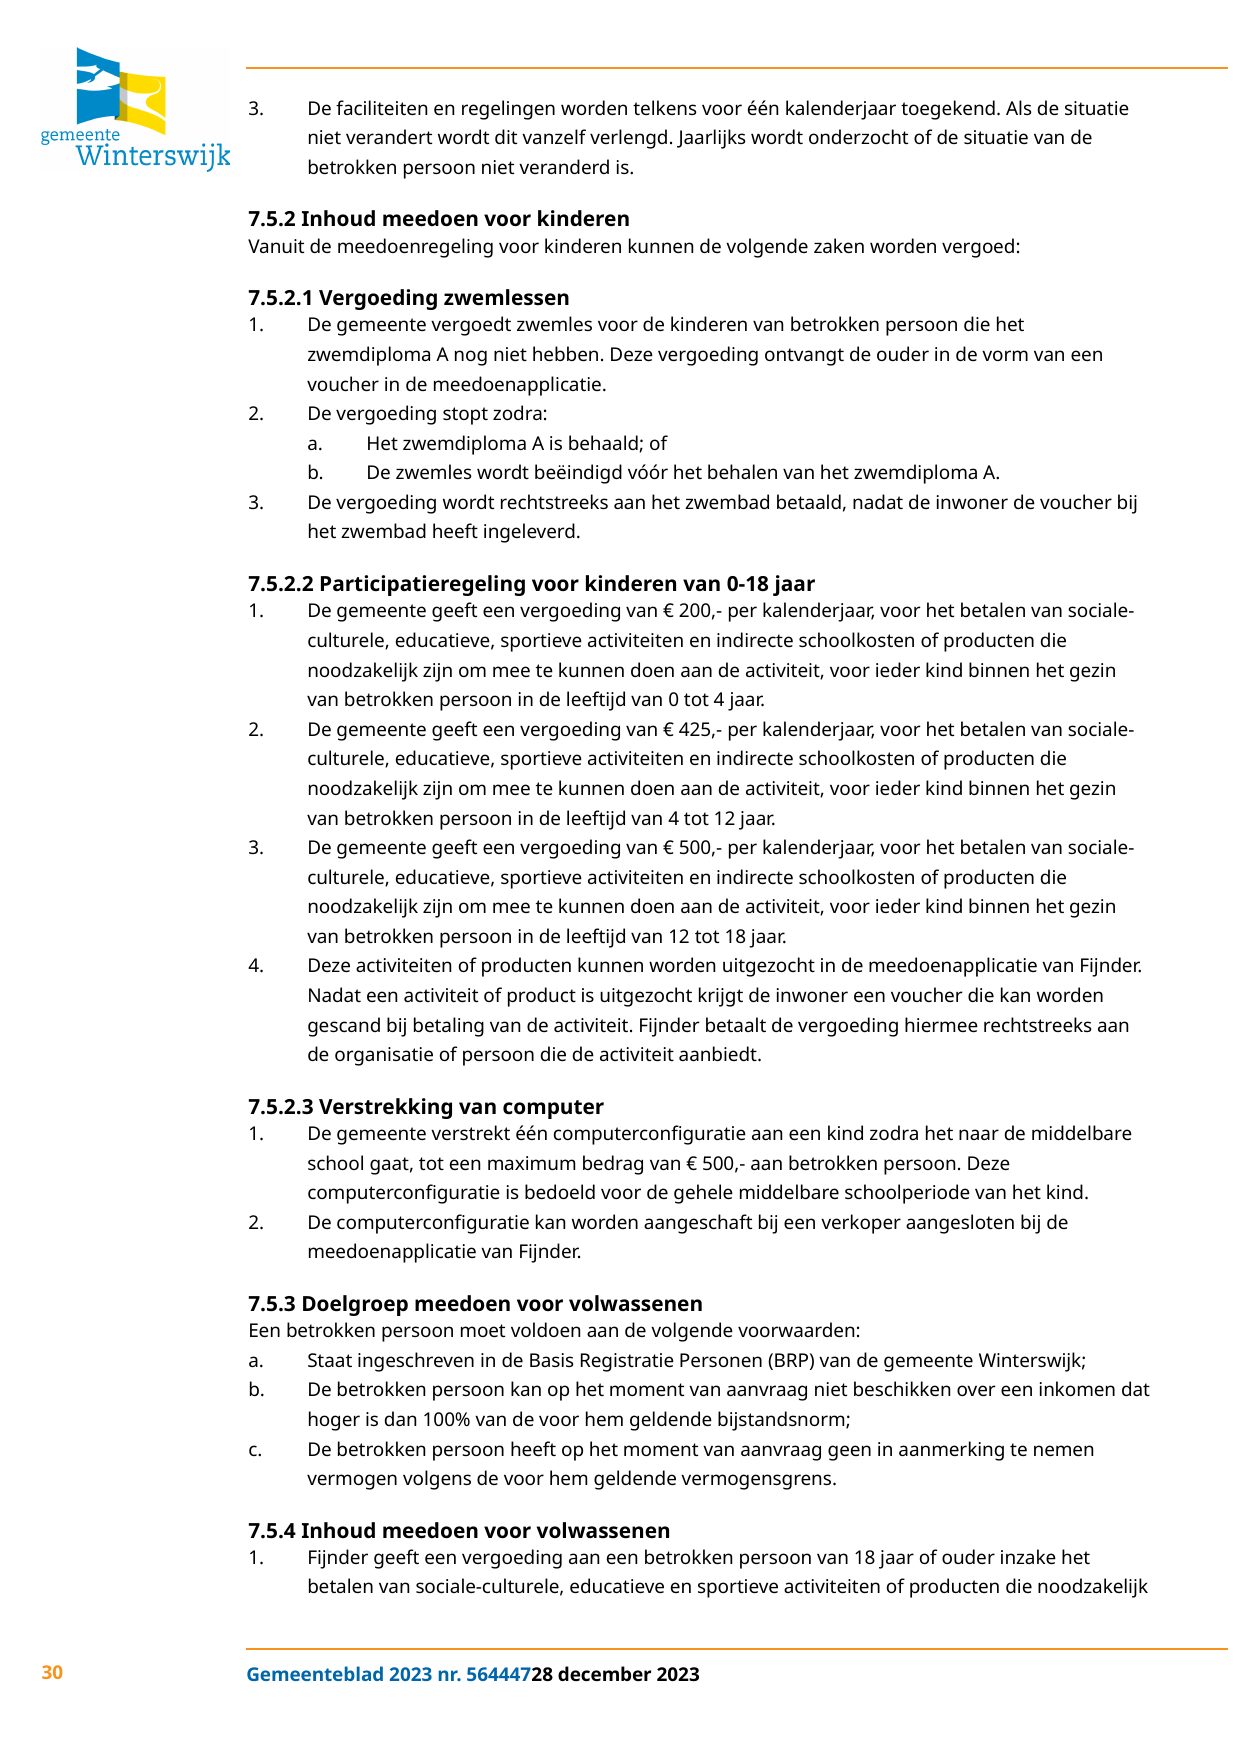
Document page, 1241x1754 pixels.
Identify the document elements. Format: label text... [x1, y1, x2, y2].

list De vergoeding wordt rechtstreeks aan het zwembad betaald, nadat de inwoner de voucher bij het zwembad heeft ingeleverd. [248, 489, 1152, 544]
text Vanuit de meedoenregeling voor kinderen kunnen de volgende zaken worden vergoed: [248, 233, 1152, 258]
text 7.5.4 Inhoud meedoen voor volwassenen [248, 1516, 1152, 1544]
list De gemeente geeft een vergoeding van € 425,- per kalenderjaar, voor het betalen van sociale-culturele, educatieve, sportieve activiteiten en indirecte schoolkosten of producten die noodzakelijk zijn om mee te kunnen doen aan de activiteit, voor ieder kind binnen het gezin van betrokken persoon in de leeftijd van 4 tot 12 jaar. [248, 716, 1152, 830]
list Deze activiteiten of producten kunnen worden uitgezocht in de meedoenapplicatie van Fijnder. Nadat een activiteit of product is uitgezocht krijgt de inwoner een voucher die kan worden gescand bij betaling van de activiteit. Fijnder betaalt de vergoeding hiermee rechtstreeks aan de organisatie of persoon die de activiteit aanbiedt. [248, 953, 1152, 1067]
list Het zwemdiploma A is behaald; of [307, 430, 1152, 456]
list De gemeente vergoedt zwemles voor de kinderen van betrokken persoon die het zwemdiploma A nog niet hebben. Deze vergoeding ontvangt de ouder in de vorm van een voucher in de meedoenapplicatie. [248, 312, 1152, 397]
list De betrokken persoon heeft op het moment van aanvraag geen in aanmerking te nemen vermogen volgens de voor hem geldende vermogensgrens. [248, 1436, 1152, 1491]
list De vergoeding stopt zodra: [248, 400, 1152, 426]
list De faciliteiten en regelingen worden telkens voor één kalenderjaar toegekend. Als de situatie niet verandert wordt dit vanzelf verlengd. Jaarlijks wordt onderzocht of de situatie van de betrokken persoon niet veranderd is. [248, 95, 1152, 180]
list De gemeente verstrekt één computerconfiguratie aan een kind zodra het naar de middelbare school gaat, tot een maximum bedrag van € 500,- aan betrokken persoon. Deze computerconfiguratie is bedoeld voor de gehele middelbare schoolperiode van het kind. [248, 1120, 1152, 1205]
text 7.5.2.3 Verstrekking van computer [248, 1092, 1152, 1120]
list De zwemles wordt beëindigd vóór het behalen van het zwemdiploma A. [307, 459, 1152, 485]
list De betrokken persoon kan op het moment van aanvraag niet beschikken over een inkomen dat hoger is dan 100% van de voor hem geldende bijstandsnorm; [248, 1377, 1152, 1432]
list Fijnder geeft een vergoeding aan een betrokken persoon van 18 jaar of ouder inzake het betalen van sociale-culturele, educatieve en sportieve activiteiten of producten die noodzakelijk [248, 1544, 1152, 1599]
picture [41, 47, 231, 172]
text 7.5.2.1 Vergoeding zwemlessen [248, 283, 1152, 312]
text 7.5.3 Doelgroep meedoen voor volwassenen [248, 1289, 1152, 1317]
text Een betrokken persoon moet voldoen aan de volgende voorwaarden: [248, 1317, 1152, 1343]
picture [225, 153, 231, 162]
text 7.5.2.2 Participatieregeling voor kinderen van 0-18 jaar [248, 569, 1152, 598]
list De computerconfiguratie kan worden aangeschaft bij een verkoper aangesloten bij de meedoenapplicatie van Fijnder. [248, 1209, 1152, 1264]
text 7.5.2 Inhoud meedoen voor kinderen [248, 204, 1152, 233]
list De gemeente geeft een vergoeding van € 200,- per kalenderjaar, voor het betalen van sociale-culturele, educatieve, sportieve activiteiten en indirecte schoolkosten of producten die noodzakelijk zijn om mee te kunnen doen aan de activiteit, voor ieder kind binnen het gezin van betrokken persoon in de leeftijd van 0 tot 4 jaar. [248, 598, 1152, 712]
list De gemeente geeft een vergoeding van € 500,- per kalenderjaar, voor het betalen van sociale-culturele, educatieve, sportieve activiteiten en indirecte schoolkosten of producten die noodzakelijk zijn om mee te kunnen doen aan de activiteit, voor ieder kind binnen het gezin van betrokken persoon in de leeftijd van 12 tot 18 jaar. [248, 834, 1152, 949]
list Staat ingeschreven in de Basis Registratie Personen (BRP) van de gemeente Winterswijk; [248, 1347, 1152, 1373]
